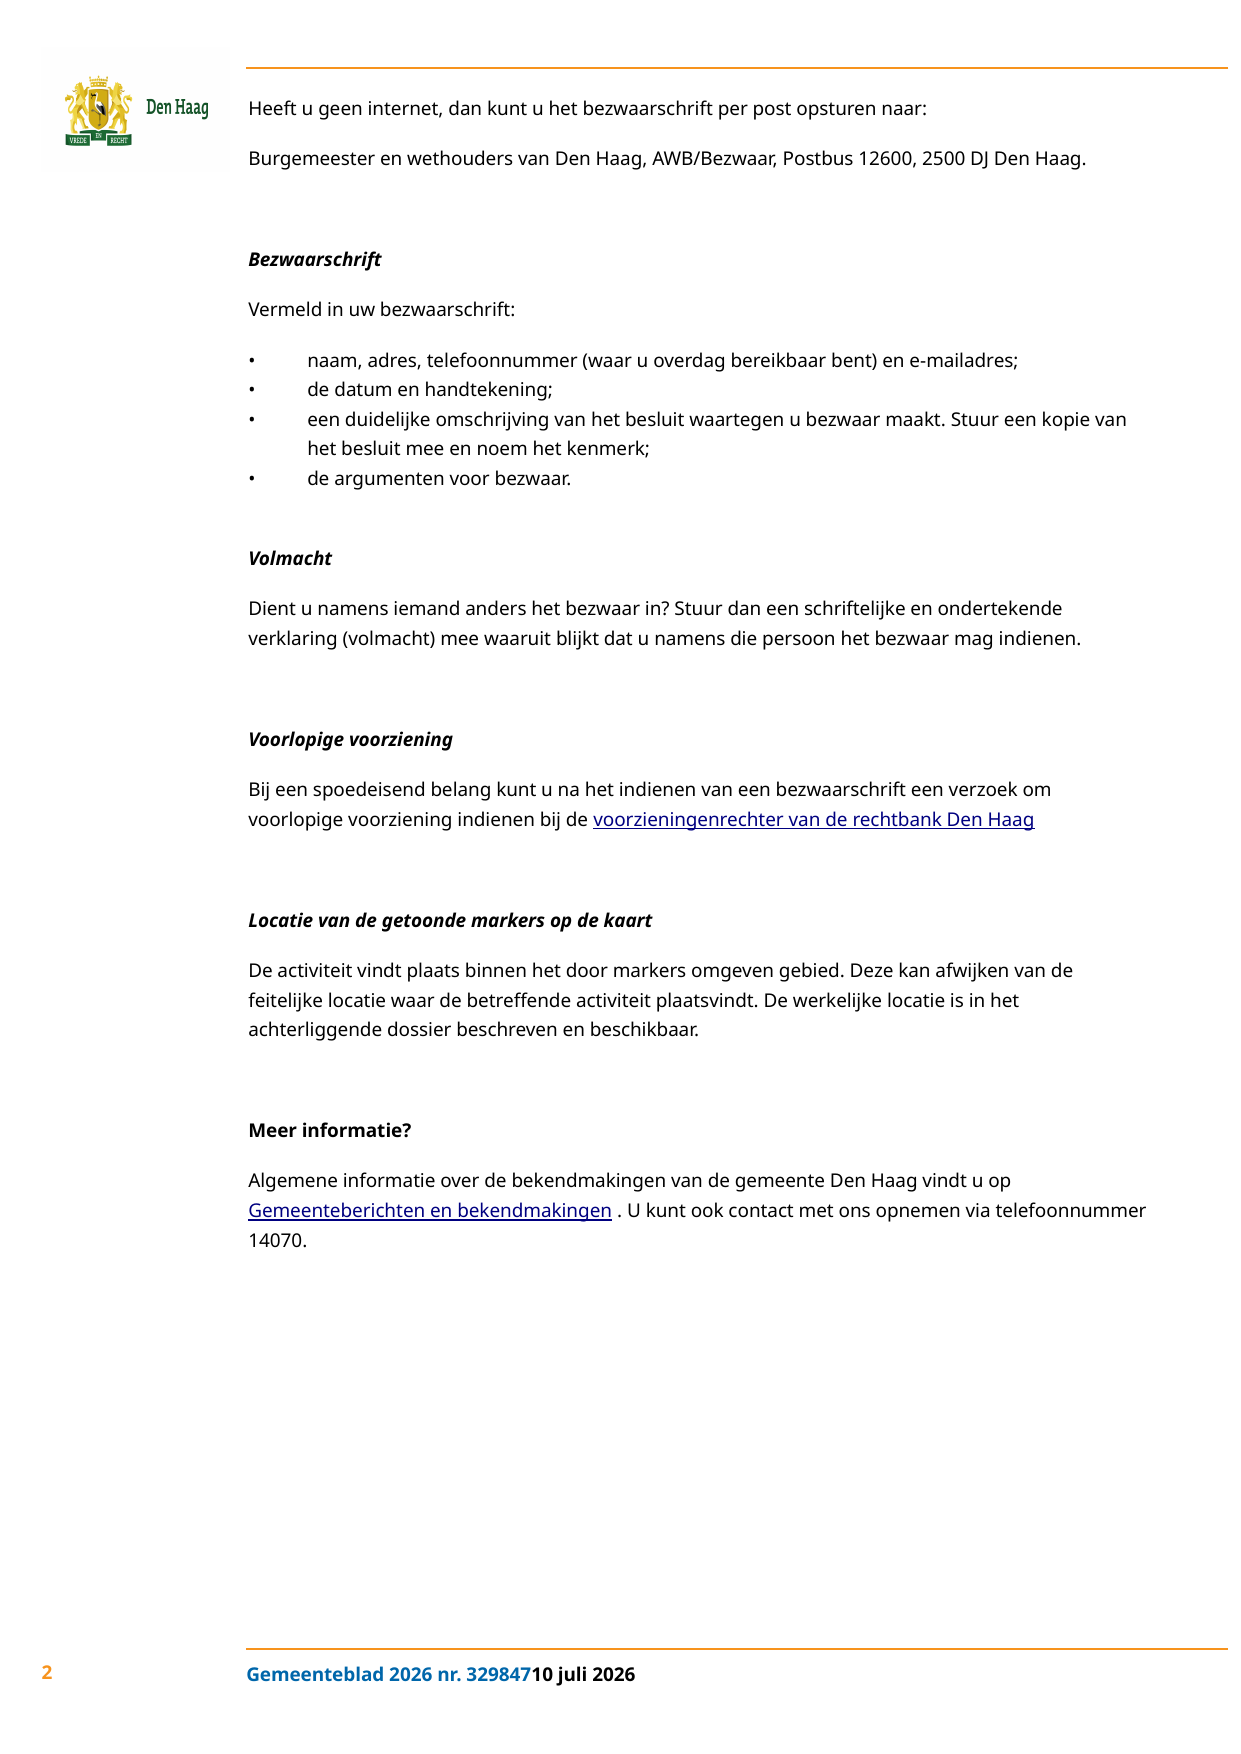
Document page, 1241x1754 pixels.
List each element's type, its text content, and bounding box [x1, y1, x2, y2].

text De activiteit vindt plaats binnen het door markers omgeven gebied. Deze kan afwijken van de feitelijke locatie waar de betreffende activiteit plaatsvindt. De werkelijke locatie is in het achterliggende dossier beschreven en beschikbaar. [248, 957, 1152, 1042]
text Locatie van de getoonde markers op de kaart [248, 907, 1152, 933]
text Algemene informatie over de bekendmakingen van de gemeente Den Haag vindt u op Gemeenteberichten en bekendmakingen . U kunt ook contact met ons opnemen via telefoonnummer 14070. [248, 1168, 1152, 1253]
text Bij een spoedeisend belang kunt u na het indienen van een bezwaarschrift een verzoek om voorlopige voorziening indienen bij de voorzieningenrechter van de rechtbank Den Haag [248, 776, 1152, 832]
text Volmacht [248, 545, 1152, 571]
list de datum en handtekening; [248, 376, 1152, 402]
list een duidelijke omschrijving van het besluit waartegen u bezwaar maakt. Stuur een kopie van het besluit mee en noem het kenmerk; [248, 406, 1152, 461]
text Bezwaarschrift [248, 246, 1152, 272]
text Voorlopige voorziening [248, 726, 1152, 752]
list de argumenten voor bezwaar. [248, 465, 1152, 491]
text Heeft u geen internet, dan kunt u het bezwaarschrift per post opsturen naar: [248, 95, 1152, 121]
text Vermeld in uw bezwaarschrift: [248, 296, 1152, 322]
text Dient u namens iemand anders het bezwaar in? Stuur dan een schriftelijke en ondertekende verklaring (volmacht) mee waaruit blijkt dat u namens die persoon het bezwaar mag indienen. [248, 596, 1152, 651]
text Meer informatie? [248, 1117, 1152, 1143]
text Burgemeester en wethouders van Den Haag, AWB/Bezwaar, Postbus 12600, 2500 DJ Den Haag. [248, 145, 1152, 171]
list naam, adres, telefoonnummer (waar u overdag bereikbaar bent) en e-mailadres; [248, 347, 1152, 373]
picture [41, 47, 231, 172]
